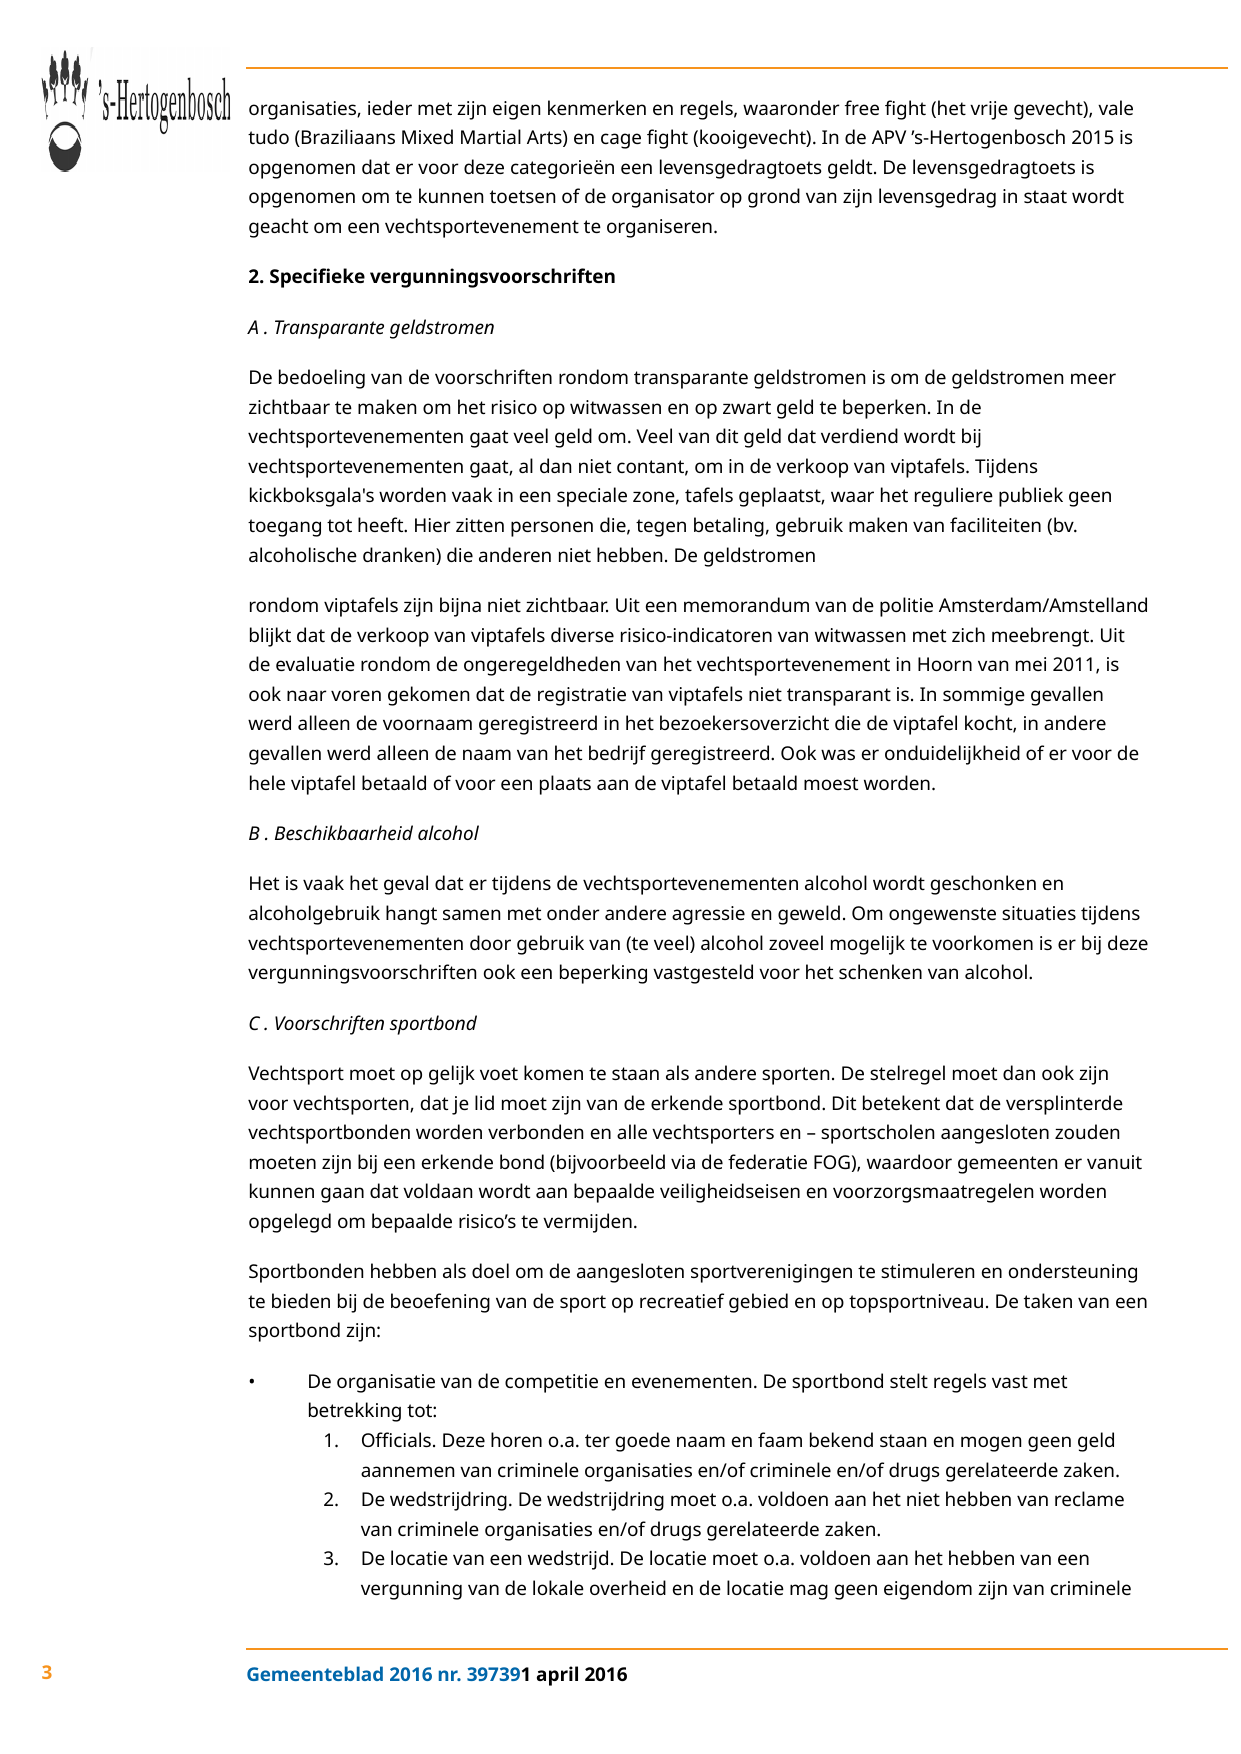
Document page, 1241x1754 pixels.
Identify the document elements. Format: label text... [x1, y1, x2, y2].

text Het is vaak het geval dat er tijdens de vechtsportevenementen alcohol wordt geschonken en alcoholgebruik hangt samen met onder andere agressie en geweld. Om ongewenste situaties tijdens vechtsportevenementen door gebruik van (te veel) alcohol zoveel mogelijk te voorkomen is er bij deze vergunningsvoorschriften ook een beperking vastgesteld voor het schenken van alcohol. [248, 871, 1152, 985]
text 2. Specifieke vergunningsvoorschriften [248, 263, 1152, 289]
text B . Beschikbaarheid alcohol [248, 820, 1152, 846]
text organisaties, ieder met zijn eigen kenmerken en regels, waaronder free fight (het vrije gevecht), vale tudo (Braziliaans Mixed Martial Arts) en cage fight (kooigevecht). In de APV ’s-Hertogenbosch 2015 is opgenomen dat er voor deze categorieën een levensgedragtoets geldt. De levensgedragtoets is opgenomen om te kunnen toetsen of de organisator op grond van zijn levensgedrag in staat wordt geacht om een vechtsportevenement te organiseren. [248, 95, 1152, 239]
text A . Transparante geldstromen [248, 314, 1152, 340]
text Vechtsport moet op gelijk voet komen te staan als andere sporten. De stelregel moet dan ook zijn voor vechtsporten, dat je lid moet zijn van de erkende sportbond. Dit betekent dat de versplinterde vechtsportbonden worden verbonden en alle vechtsporters en – sportscholen aangesloten zouden moeten zijn bij een erkende bond (bijvoorbeeld via de federatie FOG), waardoor gemeenten er vanuit kunnen gaan dat voldaan wordt aan bepaalde veiligheidseisen en voorzorgsmaatregelen worden opgelegd om bepaalde risico’s te vermijden. [248, 1060, 1152, 1234]
list Officials. Deze horen o.a. ter goede naam en faam bekend staan en mogen geen geld aannemen van criminele organisaties en/of criminele en/of drugs gerelateerde zaken. [323, 1427, 1152, 1483]
text Sportbonden hebben als doel om de aangesloten sportverenigingen te stimuleren en ondersteuning te bieden bij de beoefening van de sport op recreatief gebied en op topsportniveau. De taken van een sportbond zijn: [248, 1258, 1152, 1343]
text De bedoeling van de voorschriften rondom transparante geldstromen is om de geldstromen meer zichtbaar te maken om het risico op witwassen en op zwart geld te beperken. In de vechtsportevenementen gaat veel geld om. Veel van dit geld dat verdiend wordt bij vechtsportevenementen gaat, al dan niet contant, om in de verkoop van viptafels. Tijdens kickboksgala's worden vaak in een speciale zone, tafels geplaatst, waar het reguliere publiek geen toegang tot heeft. Hier zitten personen die, tegen betaling, gebruik maken van faciliteiten (bv. alcoholische dranken) die anderen niet hebben. De geldstromen [248, 364, 1152, 568]
text rondom viptafels zijn bijna niet zichtbaar. Uit een memorandum van de politie Amsterdam/Amstelland blijkt dat de verkoop van viptafels diverse risico-indicatoren van witwassen met zich meebrengt. Uit de evaluatie rondom de ongeregeldheden van het vechtsportevenement in Hoorn van mei 2011, is ook naar voren gekomen dat de registratie van viptafels niet transparant is. In sommige gevallen werd alleen de voornaam geregistreerd in het bezoekersoverzicht die de viptafel kocht, in andere gevallen werd alleen de naam van het bedrijf geregistreerd. Ook was er onduidelijkheid of er voor de hele viptafel betaald of voor een plaats aan de viptafel betaald moest worden. [248, 592, 1152, 796]
list De wedstrijdring. De wedstrijdring moet o.a. voldoen aan het niet hebben van reclame van criminele organisaties en/of drugs gerelateerde zaken. [323, 1486, 1152, 1542]
list De locatie van een wedstrijd. De locatie moet o.a. voldoen aan het hebben van een vergunning van de lokale overheid en de locatie mag geen eigendom zijn van criminele [323, 1546, 1152, 1601]
text C . Voorschriften sportbond [248, 1010, 1152, 1036]
list De organisatie van de competitie en evenementen. De sportbond stelt regels vast met betrekking tot: [248, 1368, 1152, 1423]
picture [41, 47, 231, 172]
